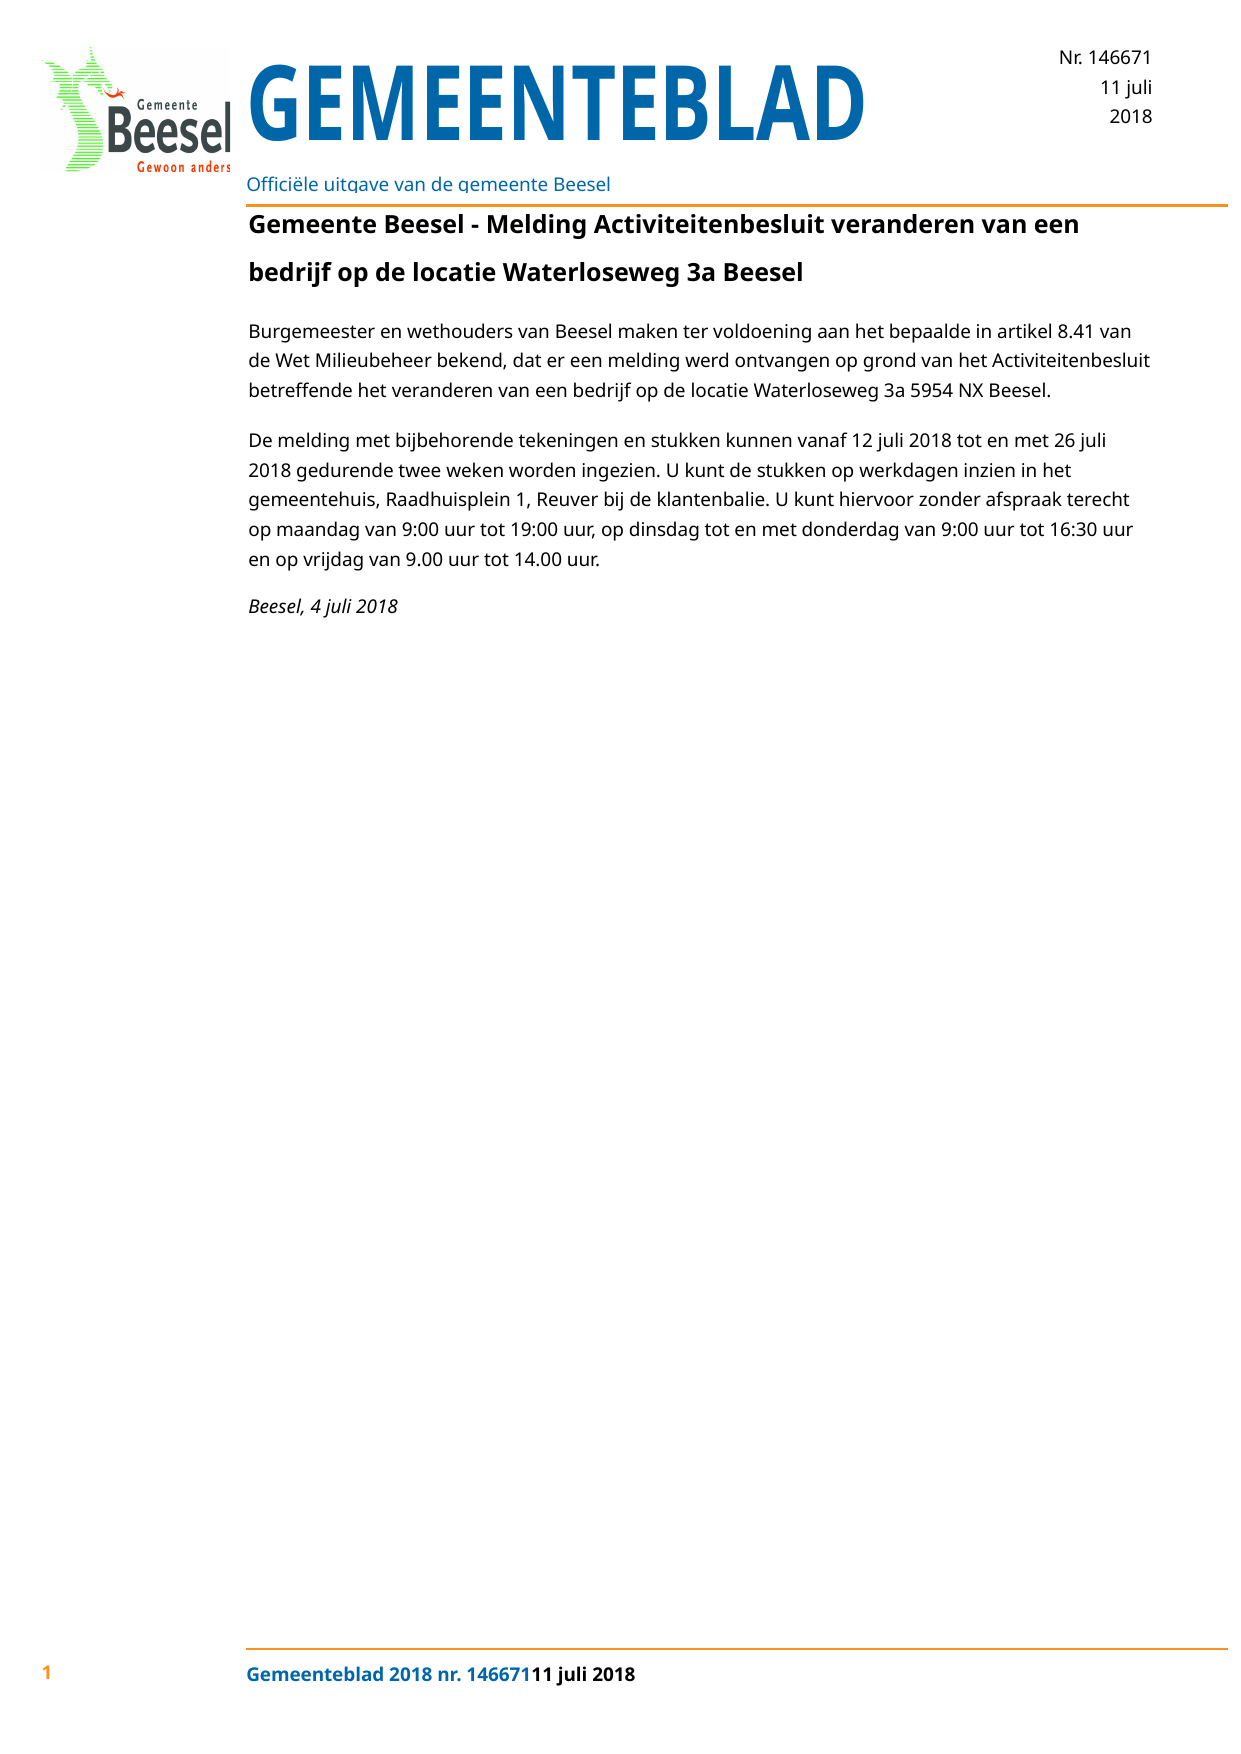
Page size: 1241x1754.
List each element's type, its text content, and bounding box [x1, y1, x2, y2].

text Gemeente Beesel - Melding Activiteitenbesluit veranderen van een bedrijf op de locatie Waterloseweg 3a Beesel [248, 207, 1152, 288]
text De melding met bijbehorende tekeningen en stukken kunnen vanaf 12 juli 2018 tot en met 26 juli 2018 gedurende twee weken worden ingezien. U kunt de stukken op werkdagen inzien in het gemeentehuis, Raadhuisplein 1, Reuver bij de klantenbalie. U kunt hiervoor zonder afspraak terecht op maandag van 9:00 uur tot 19:00 uur, op dinsdag tot en met donderdag van 9:00 uur tot 16:30 uur en op vrijdag van 9.00 uur tot 14.00 uur. [248, 427, 1152, 572]
picture [41, 47, 231, 172]
text Beesel, 4 juli 2018 [248, 594, 1152, 619]
text Burgemeester en wethouders van Beesel maken ter voldoening aan het bepaalde in artikel 8.41 van de Wet Milieubeheer bekend, dat er een melding werd ontvangen op grond van het Activiteitenbesluit betreffende het veranderen van een bedrijf op de locatie Waterloseweg 3a 5954 NX Beesel. [248, 318, 1152, 403]
